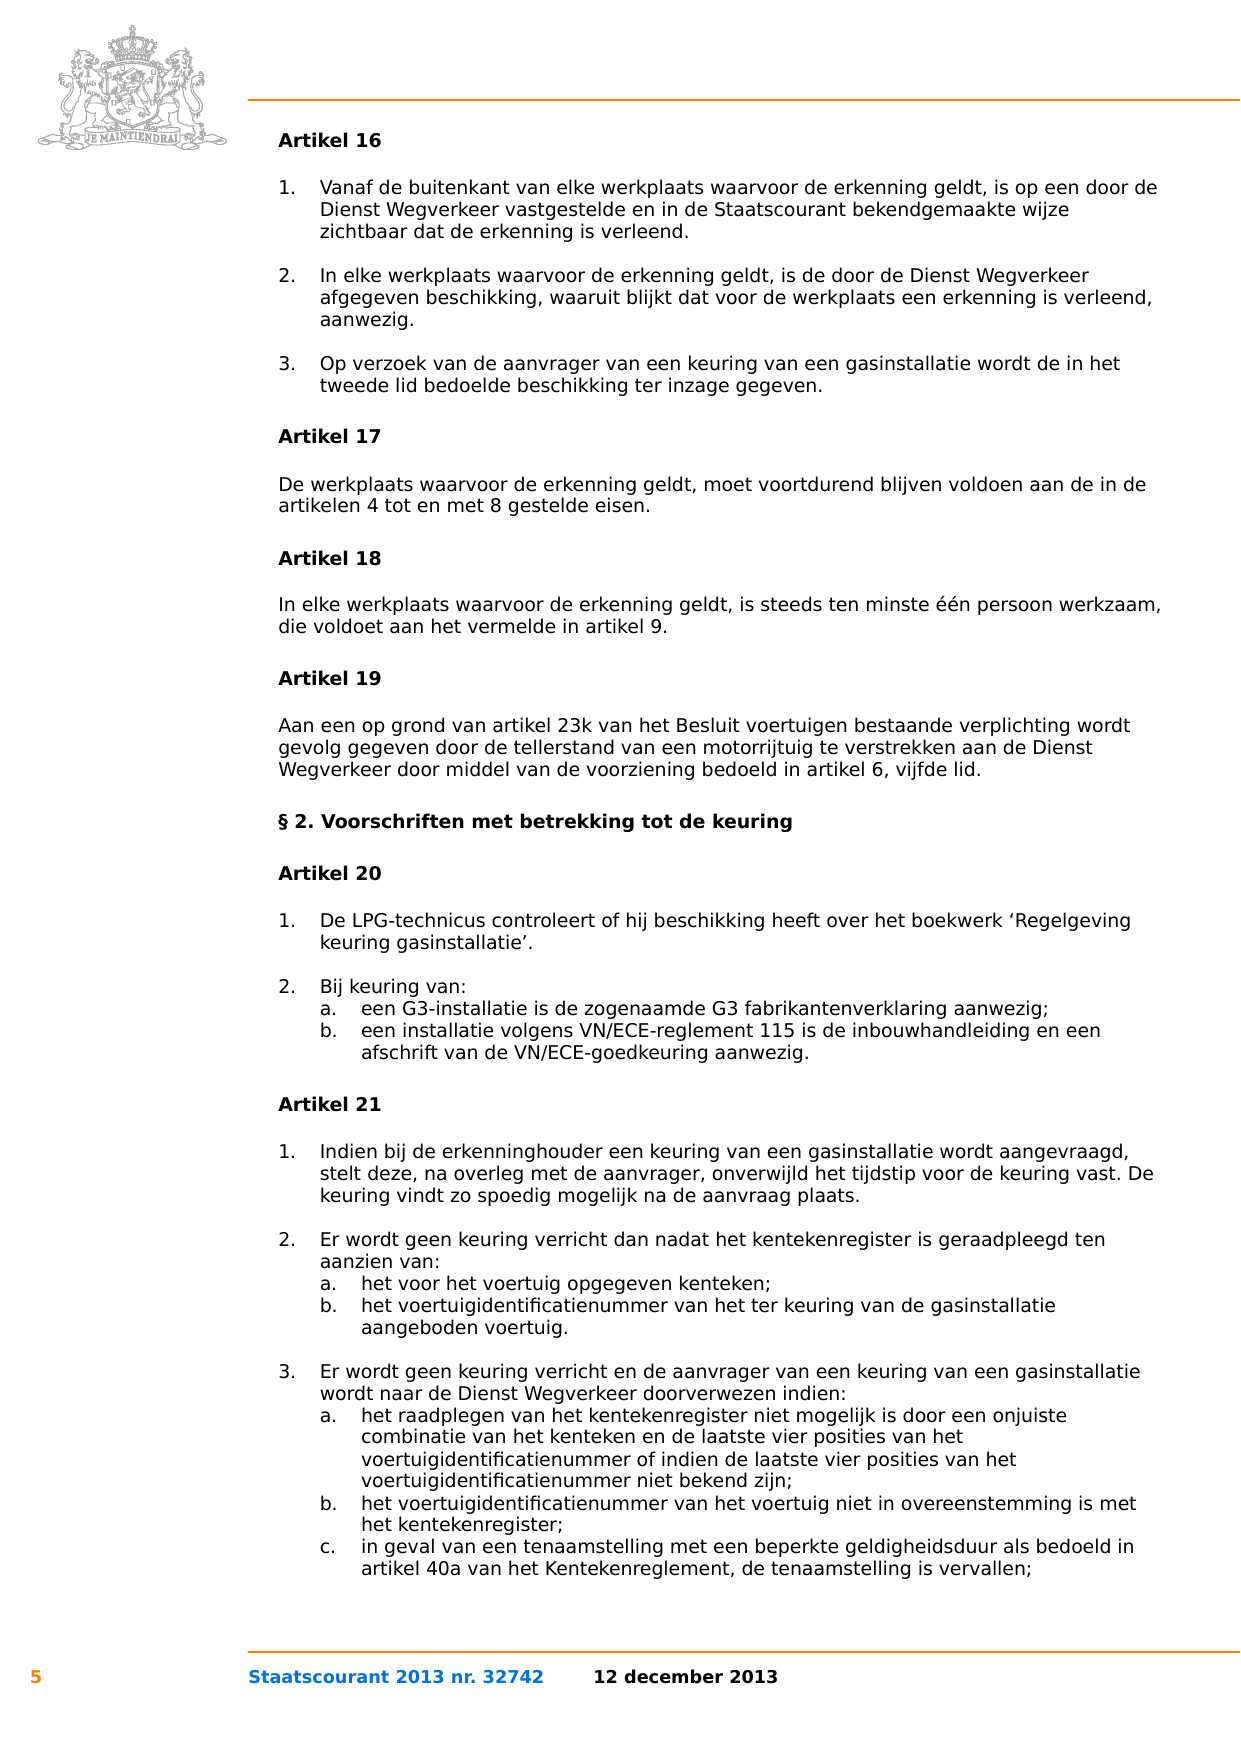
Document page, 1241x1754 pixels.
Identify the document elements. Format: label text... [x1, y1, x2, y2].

text 2. In elke werkplaats waarvoor de erkenning geldt, is de door de Dienst Wegverkeer afgegeven beschikking, waaruit blijkt dat voor de werkplaats een erkenning is verleend, aanwezig. [278, 265, 1163, 331]
subtitle Artikel 17 [278, 426, 1163, 448]
text c. in geval van een tenaamstelling met een beperkte geldigheidsduur als bedoeld in artikel 40a van het Kentekenreglement, de tenaamstelling is vervallen; [319, 1536, 1163, 1580]
text 2. Bij keuring van: [278, 976, 1163, 998]
text 1. Vanaf de buitenkant van elke werkplaats waarvoor de erkenning geldt, is op een door de Dienst Wegverkeer vastgestelde en in de Staatscourant bekendgemaakte wijze zichtbaar dat de erkenning is verleend. [278, 177, 1163, 243]
text In elke werkplaats waarvoor de erkenning geldt, is steeds ten minste één persoon werkzaam, die voldoet aan het vermelde in artikel 9. [278, 594, 1163, 638]
subtitle Artikel 21 [278, 1094, 1163, 1116]
text 3. Er wordt geen keuring verricht en de aanvrager van een keuring van een gasinstallatie wordt naar de Dienst Wegverkeer doorverwezen indien: [278, 1361, 1163, 1404]
subtitle Artikel 20 [278, 863, 1163, 885]
text Aan een op grond van artikel 23k van het Besluit voertuigen bestaande verplichting wordt gevolg gegeven door de tellerstand van een motorrijtuig te verstrekken aan de Dienst Wegverkeer door middel van de voorziening bedoeld in artikel 6, vijfde lid. [278, 715, 1163, 781]
text a. een G3-installatie is de zogenaamde G3 fabrikantenverklaring aanwezig; [319, 998, 1163, 1020]
subtitle § 2. Voorschriften met betrekking tot de keuring [278, 811, 1163, 833]
text a. het voor het voertuig opgegeven kenteken; [319, 1273, 1163, 1295]
text b. het voertuigidentificatienummer van het ter keuring van de gasinstallatie aangeboden voertuig. [319, 1295, 1163, 1339]
subtitle Artikel 18 [278, 547, 1163, 569]
picture [38, 25, 227, 150]
text 3. Op verzoek van de aanvrager van een keuring van een gasinstallatie wordt de in het tweede lid bedoelde beschikking ter inzage gegeven. [278, 352, 1163, 396]
text 1. De LPG-technicus controleert of hij beschikking heeft over het boekwerk ‘Regelgeving keuring gasinstallatie’. [278, 910, 1163, 954]
text b. een installatie volgens VN/ECE-reglement 115 is de inbouwhandleiding en een afschrift van de VN/ECE-goedkeuring aanwezig. [319, 1020, 1163, 1064]
subtitle Artikel 16 [278, 130, 1163, 152]
text 2. Er wordt geen keuring verricht dan nadat het kentekenregister is geraadpleegd ten aanzien van: [278, 1229, 1163, 1273]
text b. het voertuigidentificatienummer van het voertuig niet in overeenstemming is met het kentekenregister; [319, 1492, 1163, 1536]
text De werkplaats waarvoor de erkenning geldt, moet voortdurend blijven voldoen aan de in de artikelen 4 tot en met 8 gestelde eisen. [278, 473, 1163, 517]
text a. het raadplegen van het kentekenregister niet mogelijk is door een onjuiste combinatie van het kenteken en de laatste vier posities van het voertuigidentificatienummer of indien de laatste vier posities van het voertuigidentificatienummer niet bekend zijn; [319, 1404, 1163, 1492]
subtitle Artikel 19 [278, 668, 1163, 690]
text 1. Indien bij de erkenninghouder een keuring van een gasinstallatie wordt aangevraagd, stelt deze, na overleg met de aanvrager, onverwijld het tijdstip voor de keuring vast. De keuring vindt zo spoedig mogelijk na de aanvraag plaats. [278, 1141, 1163, 1207]
